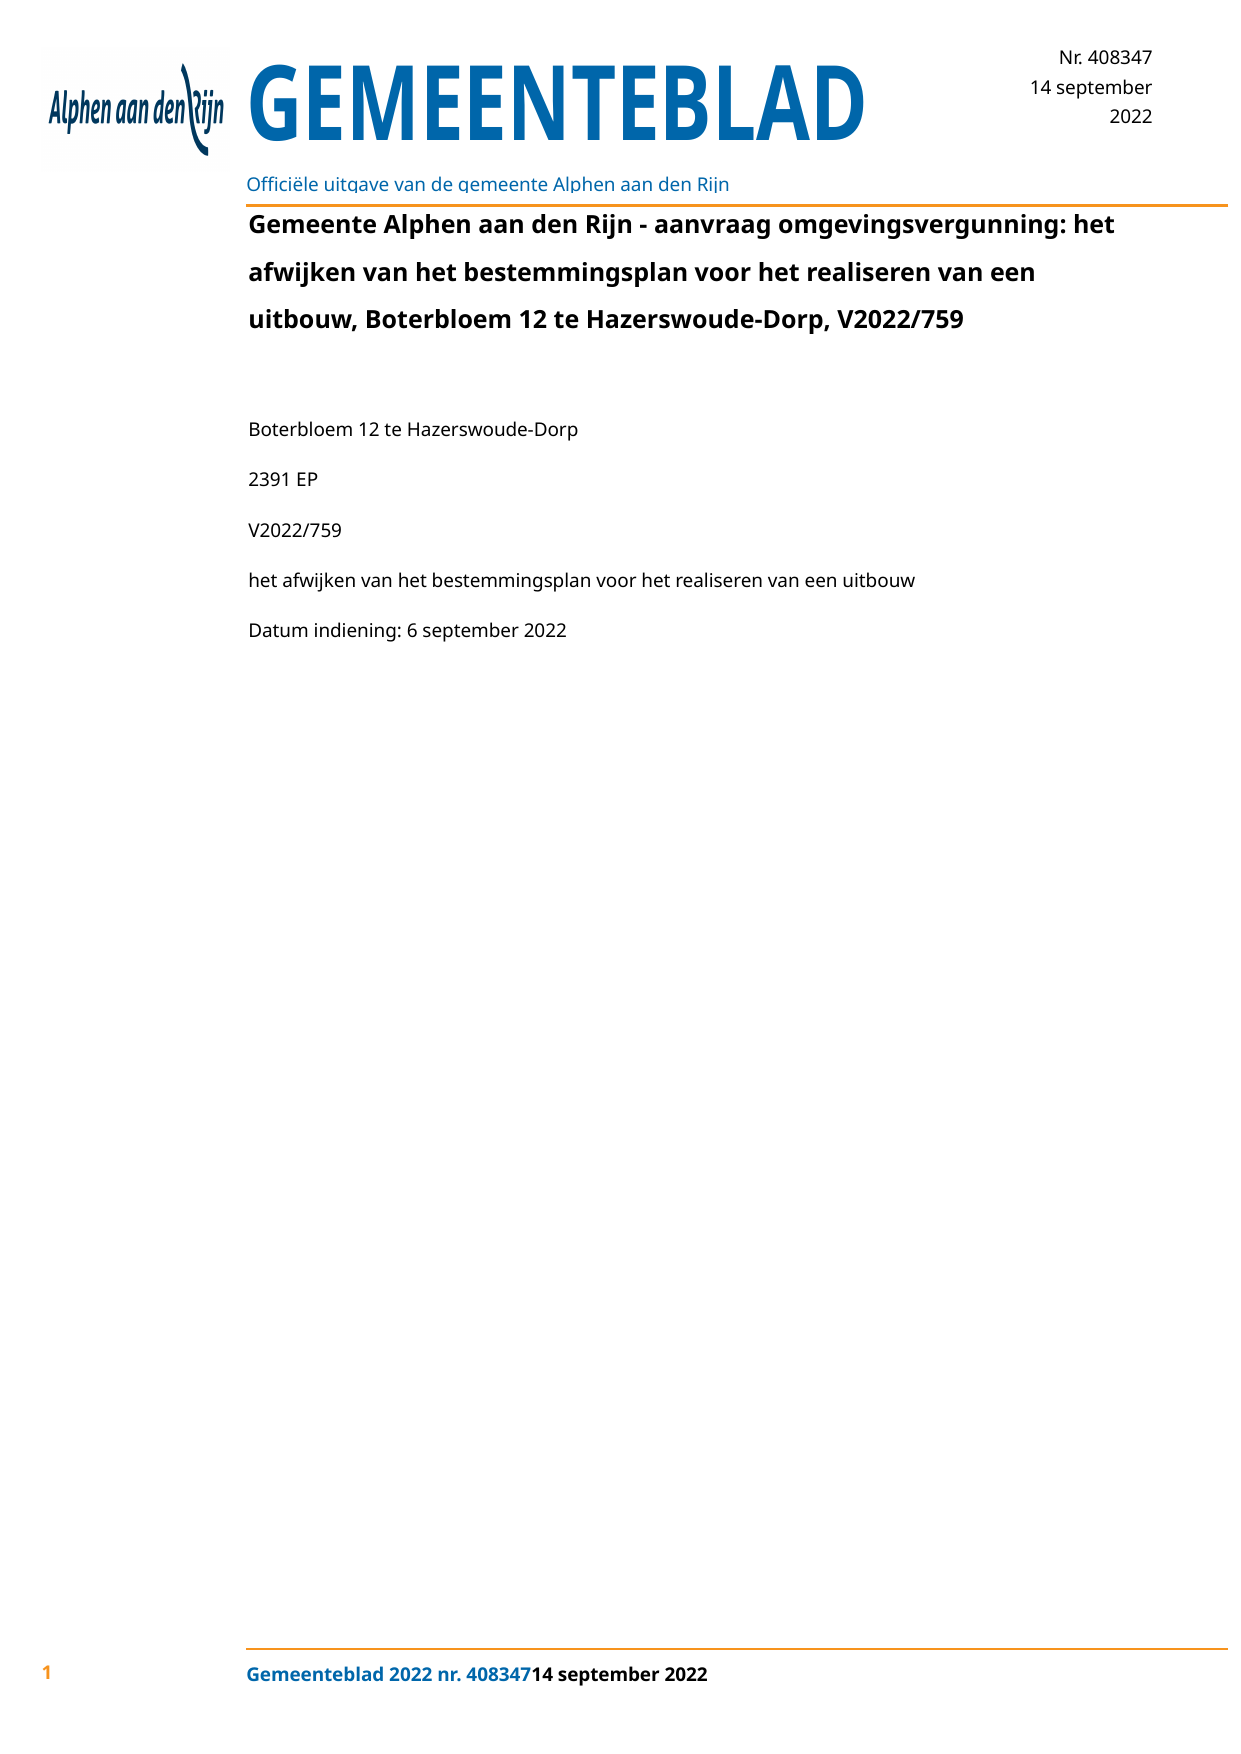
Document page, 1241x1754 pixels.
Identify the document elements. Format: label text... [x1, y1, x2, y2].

picture [41, 47, 231, 172]
text Gemeente Alphen aan den Rijn - aanvraag omgevingsvergunning: het afwijken van het bestemmingsplan voor het realiseren van een uitbouw, Boterbloem 12 te Hazerswoude-Dorp, V2022/759 [248, 207, 1152, 336]
text Datum indiening: 6 september 2022 [248, 618, 1152, 643]
text Boterbloem 12 te Hazerswoude-Dorp [248, 416, 1152, 442]
text V2022/759 [248, 517, 1152, 542]
text het afwijken van het bestemmingsplan voor het realiseren van een uitbouw [248, 567, 1152, 593]
text 2391 EP [248, 466, 1152, 492]
